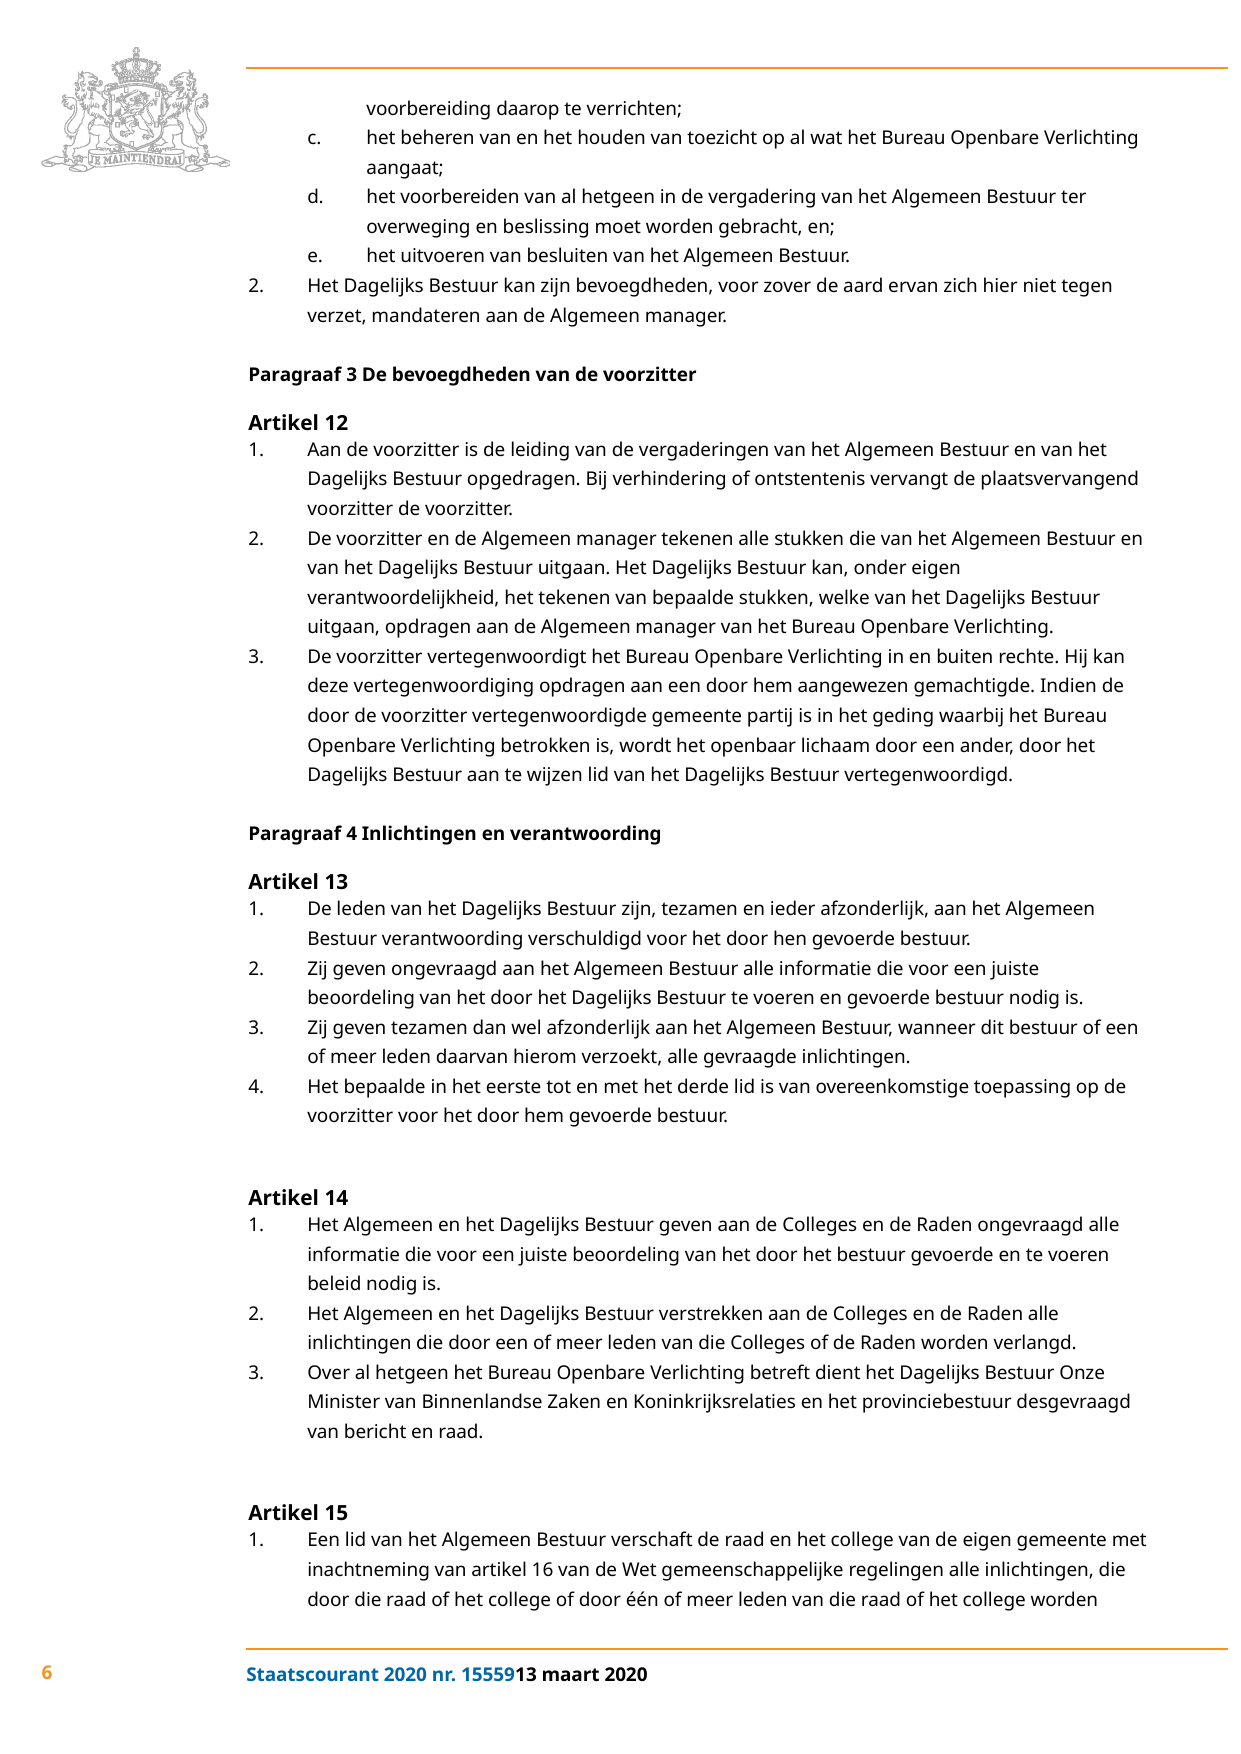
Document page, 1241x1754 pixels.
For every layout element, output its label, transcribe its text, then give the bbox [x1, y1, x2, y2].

list Zij geven tezamen dan wel afzonderlijk aan het Algemeen Bestuur, wanneer dit bestuur of een of meer leden daarvan hierom verzoekt, alle gevraagde inlichtingen. [248, 1014, 1152, 1069]
list Aan de voorzitter is de leiding van de vergaderingen van het Algemeen Bestuur en van het Dagelijks Bestuur opgedragen. Bij verhindering of ontstentenis vervangt de plaatsvervangend voorzitter de voorzitter. [248, 436, 1152, 521]
list het uitvoeren van besluiten van het Algemeen Bestuur. [307, 243, 1152, 268]
list Het bepaalde in het eerste tot en met het derde lid is van overeenkomstige toepassing op de voorzitter voor het door hem gevoerde bestuur. [248, 1073, 1152, 1128]
list het beheren van en het houden van toezicht op al wat het Bureau Openbare Verlichting aangaat; [307, 124, 1152, 180]
list Het Dagelijks Bestuur kan zijn bevoegdheden, voor zover de aard ervan zich hier niet tegen verzet, mandateren aan de Algemeen manager. [248, 272, 1152, 328]
list Het Algemeen en het Dagelijks Bestuur geven aan de Colleges en de Raden ongevraagd alle informatie die voor een juiste beoordeling van het door het bestuur gevoerde en te voeren beleid nodig is. [248, 1211, 1152, 1296]
picture [41, 47, 231, 172]
text Paragraaf 3 De bevoegdheden van de voorzitter [248, 361, 1152, 387]
list voorbereiding daarop te verrichten; [307, 95, 1152, 121]
list Het Algemeen en het Dagelijks Bestuur verstrekken aan de Colleges en de Raden alle inlichtingen die door een of meer leden van die Colleges of de Raden worden verlangd. [248, 1300, 1152, 1355]
list De voorzitter vertegenwoordigt het Bureau Openbare Verlichting in en buiten rechte. Hij kan deze vertegenwoordiging opdragen aan een door hem aangewezen gemachtigde. Indien de door de voorzitter vertegenwoordigde gemeente partij is in het geding waarbij het Bureau Openbare Verlichting betrokken is, wordt het openbaar lichaam door een ander, door het Dagelijks Bestuur aan te wijzen lid van het Dagelijks Bestuur vertegenwoordigd. [248, 643, 1152, 787]
list De leden van het Dagelijks Bestuur zijn, tezamen en ieder afzonderlijk, aan het Algemeen Bestuur verantwoording verschuldigd voor het door hen gevoerde bestuur. [248, 896, 1152, 951]
text Artikel 13 [248, 867, 1152, 896]
text Artikel 12 [248, 408, 1152, 436]
list Over al hetgeen het Bureau Openbare Verlichting betreft dient het Dagelijks Bestuur Onze Minister van Binnenlandse Zaken en Koninkrijksrelaties en het provinciebestuur desgevraagd van bericht en raad. [248, 1359, 1152, 1444]
list De voorzitter en de Algemeen manager tekenen alle stukken die van het Algemeen Bestuur en van het Dagelijks Bestuur uitgaan. Het Dagelijks Bestuur kan, onder eigen verantwoordelijkheid, het tekenen van bepaalde stukken, welke van het Dagelijks Bestuur uitgaan, opdragen aan de Algemeen manager van het Bureau Openbare Verlichting. [248, 525, 1152, 639]
text Artikel 15 [248, 1498, 1152, 1527]
list Zij geven ongevraagd aan het Algemeen Bestuur alle informatie die voor een juiste beoordeling van het door het Dagelijks Bestuur te voeren en gevoerde bestuur nodig is. [248, 955, 1152, 1010]
list Een lid van het Algemeen Bestuur verschaft de raad en het college van de eigen gemeente met inachtneming van artikel 16 van de Wet gemeenschappelijke regelingen alle inlichtingen, die door die raad of het college of door één of meer leden van die raad of het college worden [248, 1527, 1152, 1612]
list het voorbereiden van al hetgeen in de vergadering van het Algemeen Bestuur ter overweging en beslissing moet worden gebracht, en; [307, 183, 1152, 239]
text Artikel 14 [248, 1183, 1152, 1211]
text Paragraaf 4 Inlichtingen en verantwoording [248, 821, 1152, 846]
